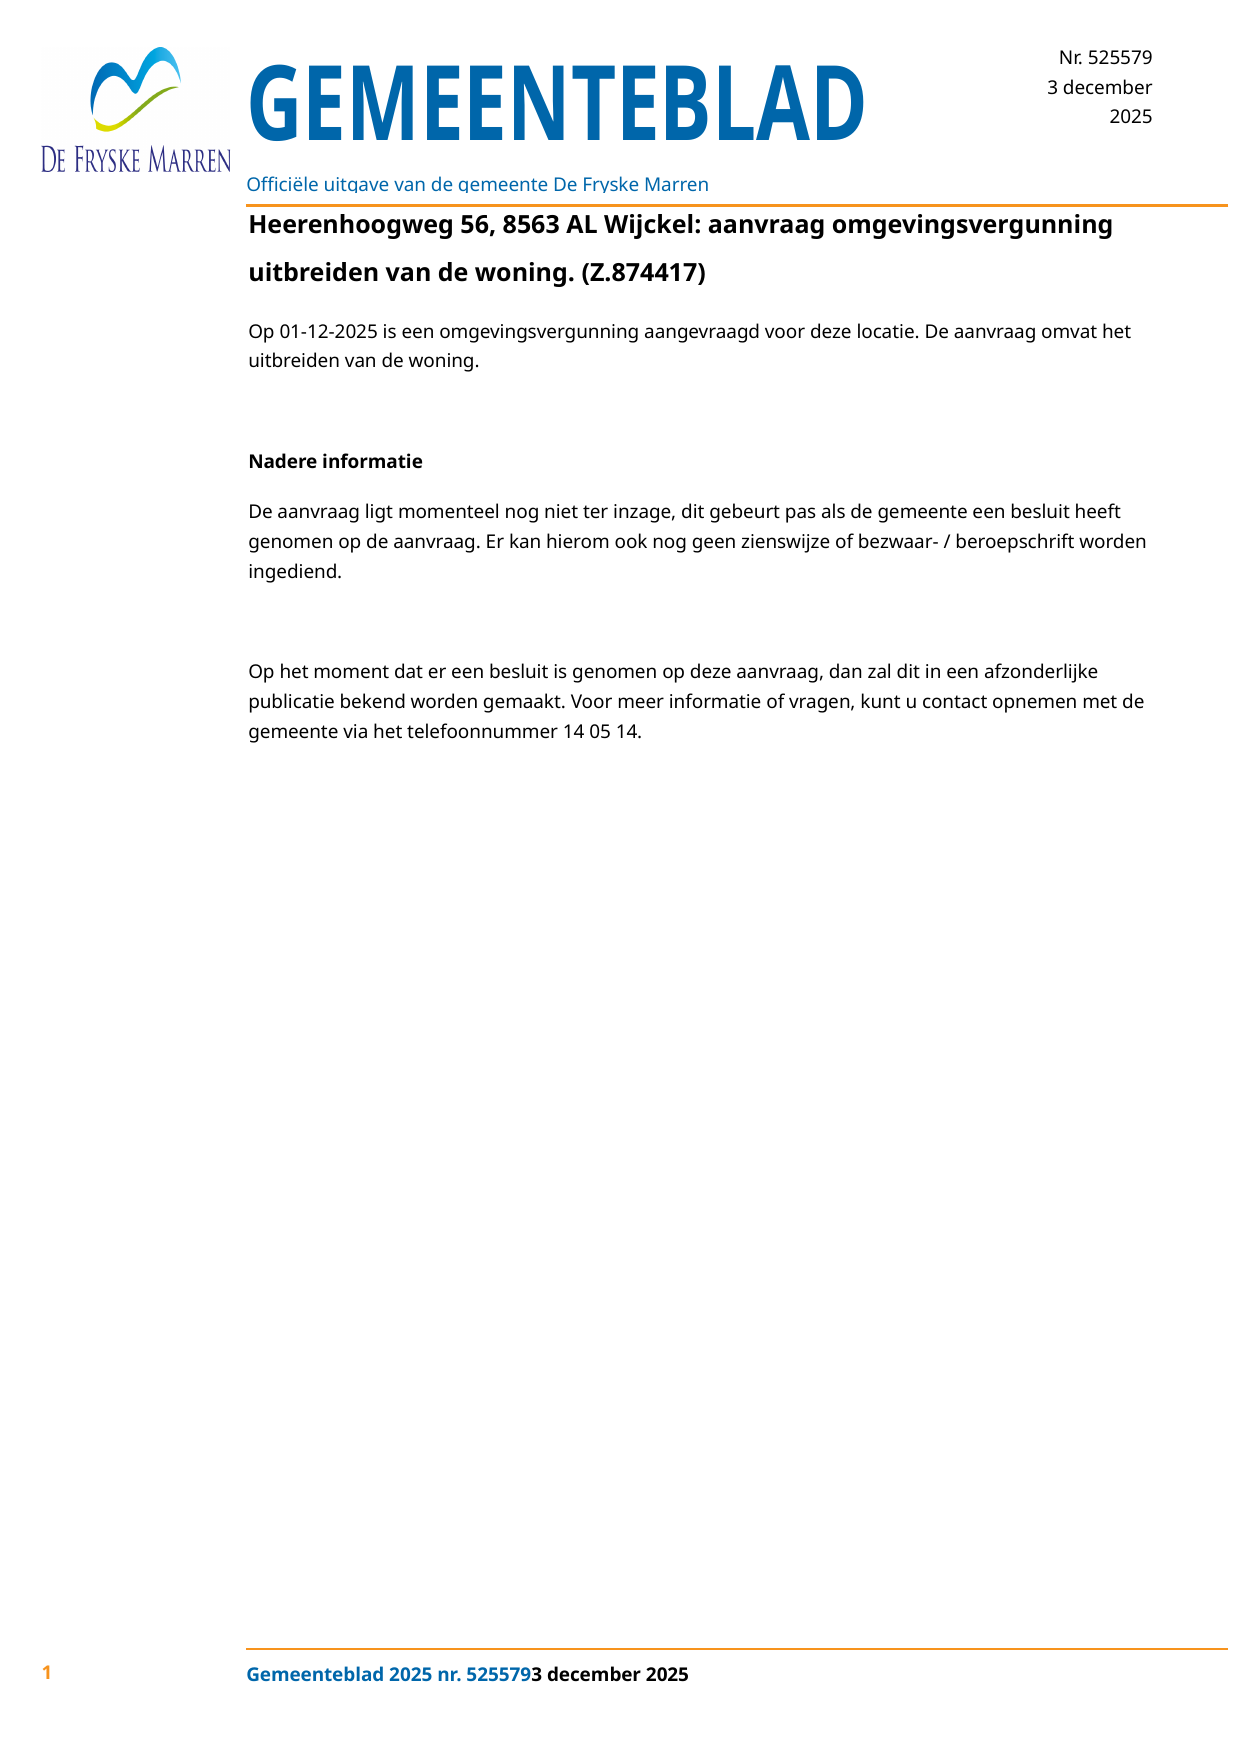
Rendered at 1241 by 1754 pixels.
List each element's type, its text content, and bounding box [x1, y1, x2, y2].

text Nadere informatie [248, 448, 1152, 474]
text Op het moment dat er een besluit is genomen op deze aanvraag, dan zal dit in een afzonderlijke publicatie bekend worden gemaakt. Voor meer informatie of vragen, kunt u contact opnemen met de gemeente via het telefoonnummer 14 05 14. [248, 659, 1152, 744]
text De aanvraag ligt momenteel nog niet ter inzage, dit gebeurt pas als de gemeente een besluit heeft genomen op de aanvraag. Er kan hierom ook nog geen zienswijze of bezwaar- / beroepschrift worden ingediend. [248, 499, 1152, 584]
text Heerenhoogweg 56, 8563 AL Wijckel: aanvraag omgevingsvergunning uitbreiden van de woning. (Z.874417) [248, 207, 1152, 288]
text Op 01-12-2025 is een omgevingsvergunning aangevraagd voor deze locatie. De aanvraag omvat het uitbreiden van de woning. [248, 318, 1152, 373]
picture [41, 47, 231, 172]
